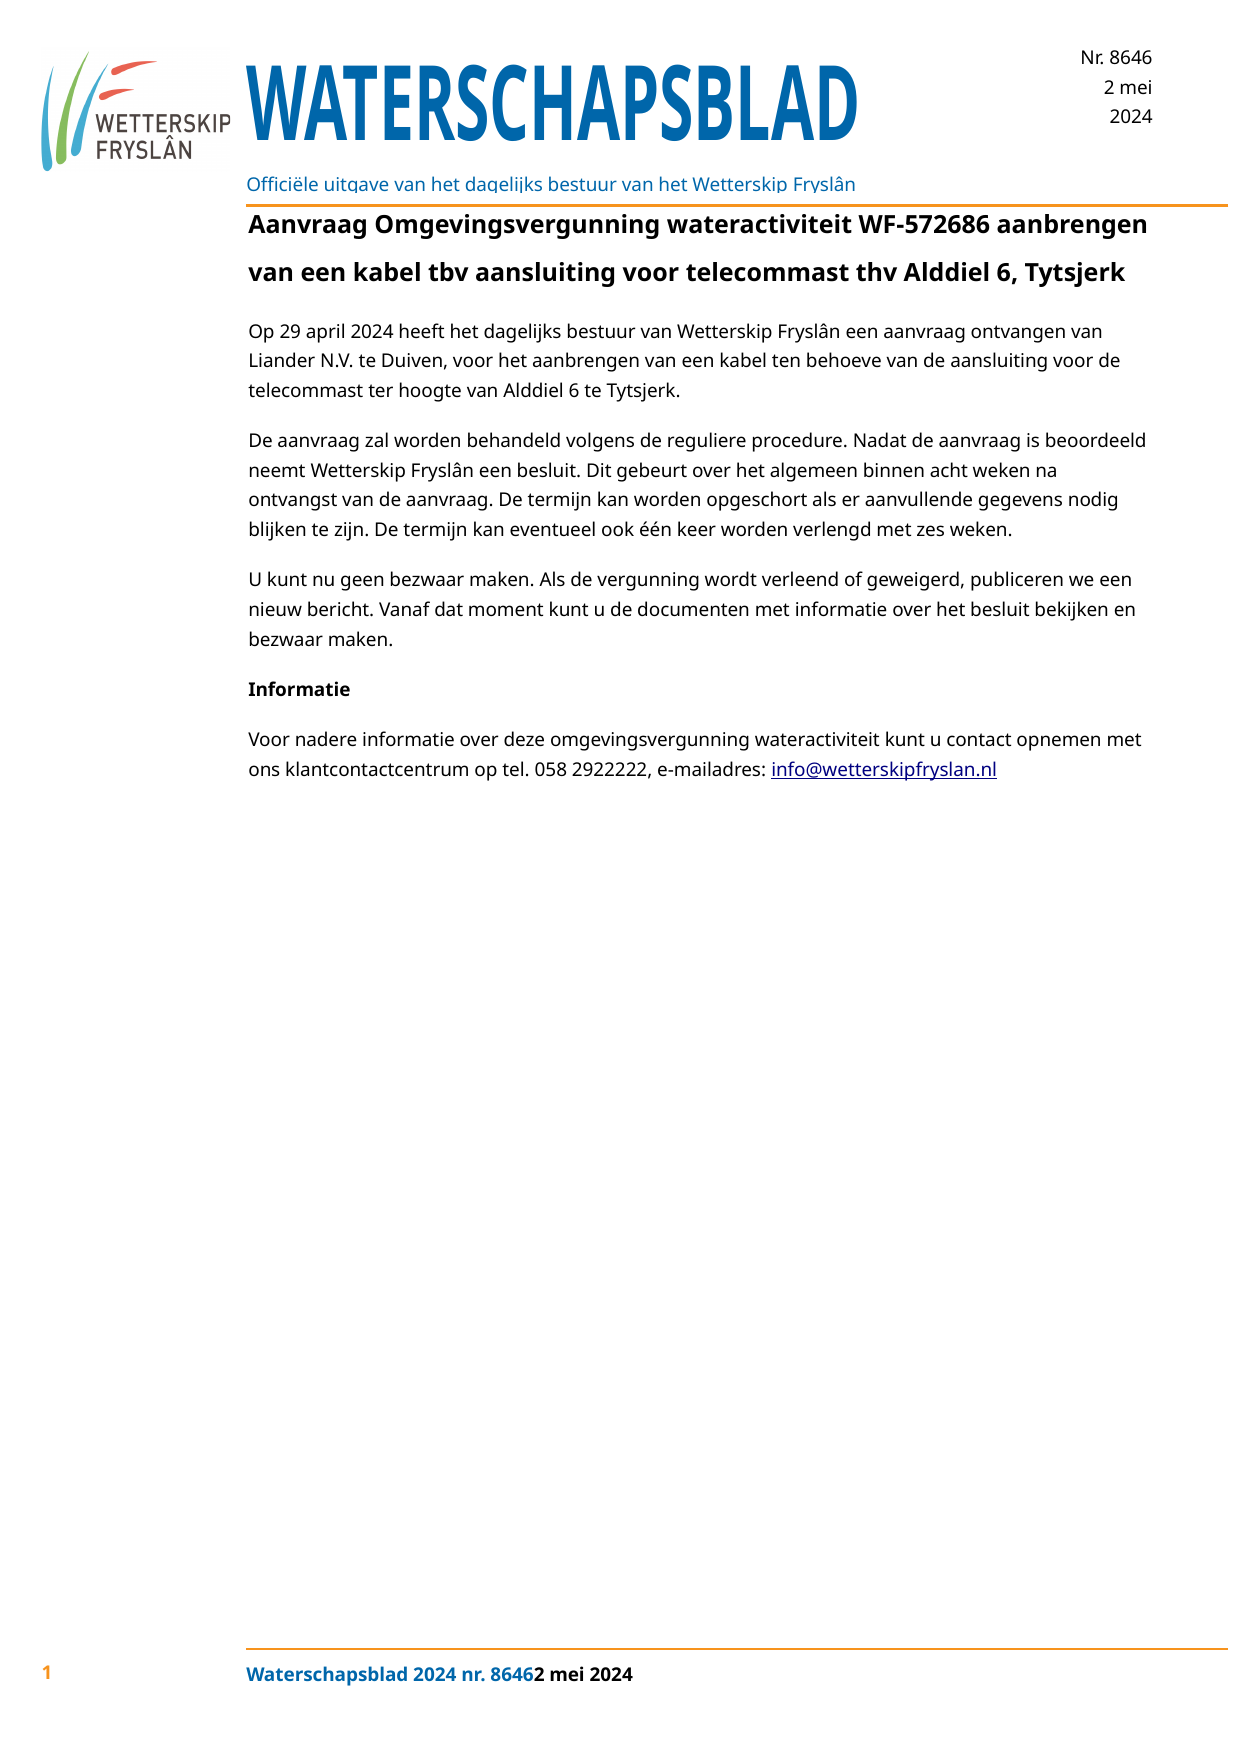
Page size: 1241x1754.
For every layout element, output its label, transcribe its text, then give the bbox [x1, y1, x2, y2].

text U kunt nu geen bezwaar maken. Als de vergunning wordt verleend of geweigerd, publiceren we een nieuw bericht. Vanaf dat moment kunt u de documenten met informatie over het besluit bekijken en bezwaar maken. [248, 567, 1152, 652]
text Aanvraag Omgevingsvergunning wateractiviteit WF-572686 aanbrengen van een kabel tbv aansluiting voor telecommast thv Alddiel 6, Tytsjerk [248, 207, 1152, 288]
text Informatie [248, 676, 1152, 702]
text Op 29 april 2024 heeft het dagelijks bestuur van Wetterskip Fryslân een aanvraag ontvangen van Liander N.V. te Duiven, voor het aanbrengen van een kabel ten behoeve van de aansluiting voor de telecommast ter hoogte van Alddiel 6 te Tytsjerk. [248, 318, 1152, 403]
text De aanvraag zal worden behandeld volgens de reguliere procedure. Nadat de aanvraag is beoordeeld neemt Wetterskip Fryslân een besluit. Dit gebeurt over het algemeen binnen acht weken na ontvangst van de aanvraag. De termijn kan worden opgeschort als er aanvullende gegevens nodig blijken te zijn. De termijn kan eventueel ook één keer worden verlengd met zes weken. [248, 427, 1152, 542]
text Voor nadere informatie over deze omgevingsvergunning wateractiviteit kunt u contact opnemen met ons klantcontactcentrum op tel. 058 2922222, e-mailadres: info@wetterskipfryslan.nl [248, 727, 1152, 782]
picture [41, 47, 231, 172]
